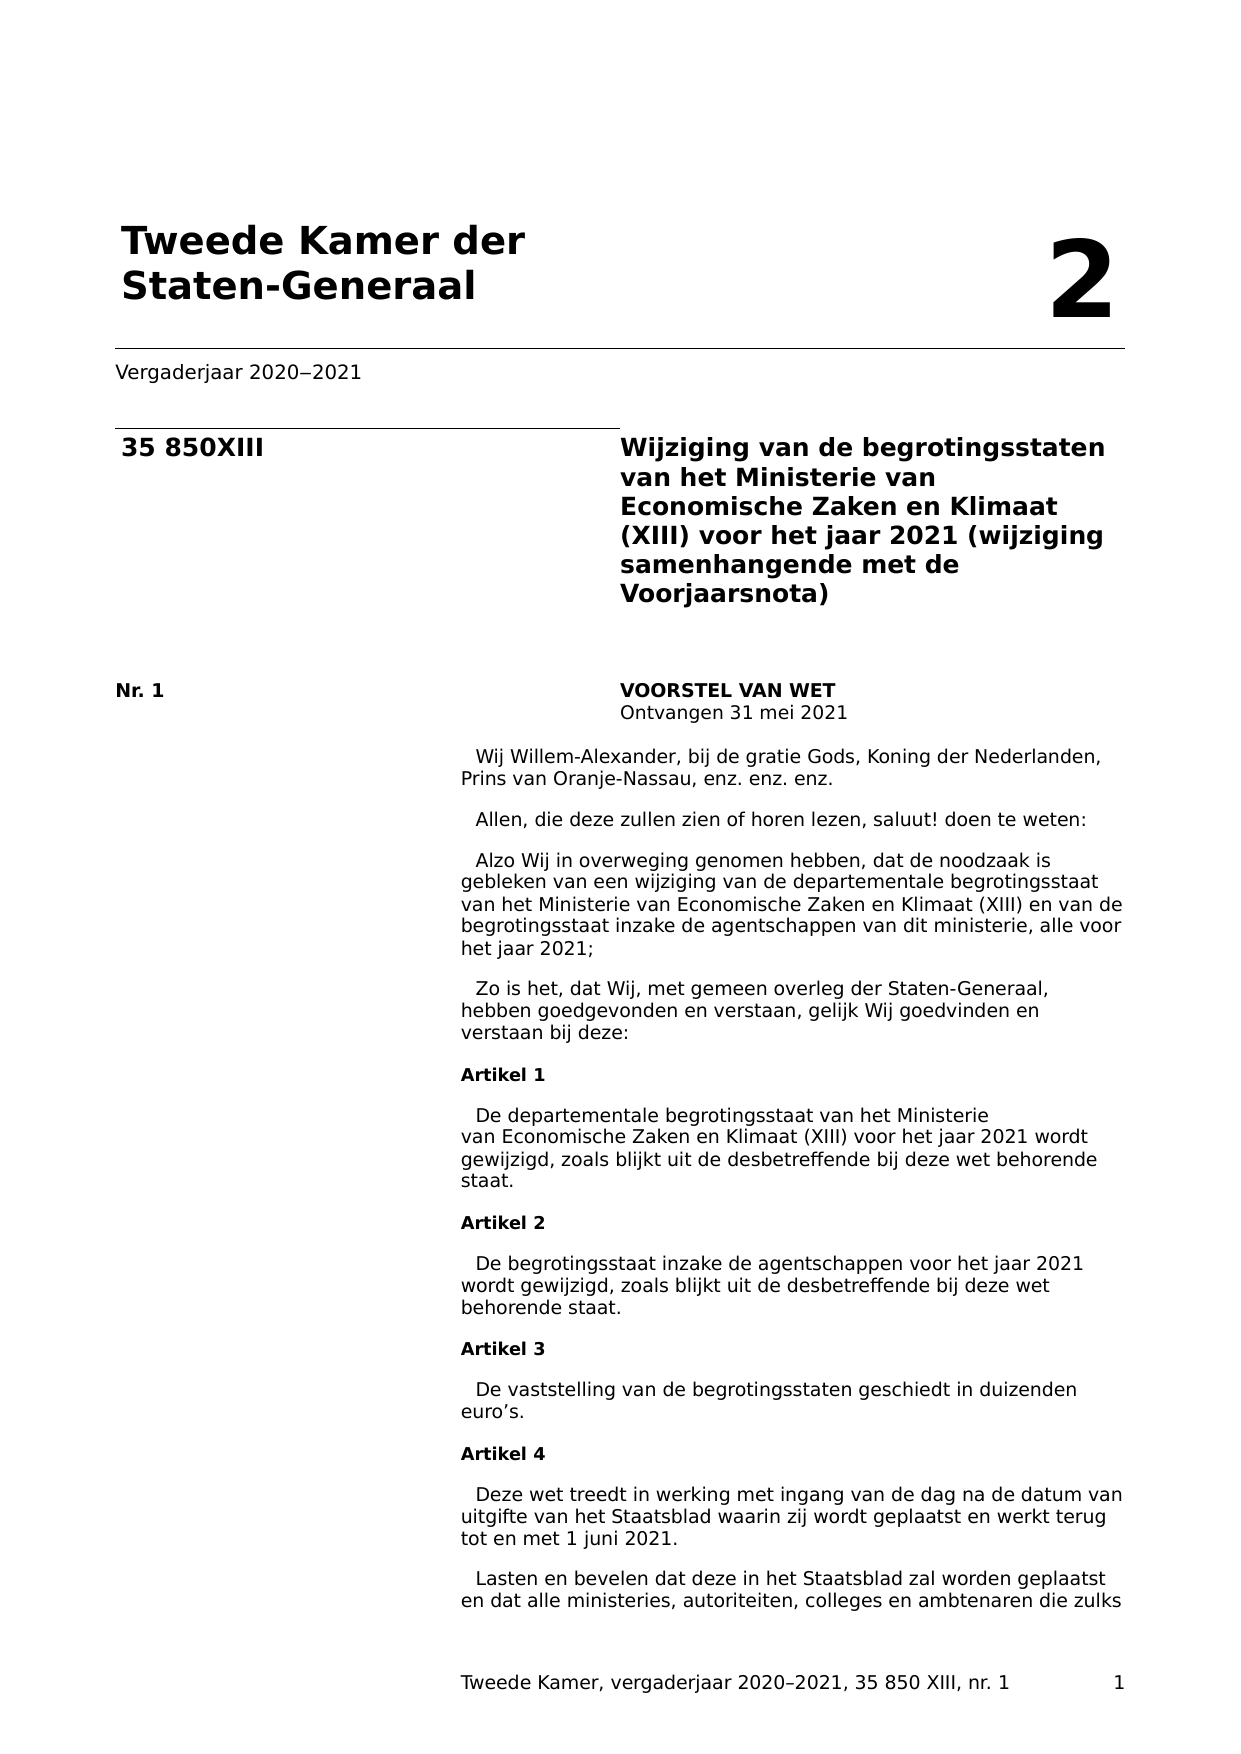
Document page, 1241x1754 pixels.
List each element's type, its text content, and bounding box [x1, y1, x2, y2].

text Allen, die deze zullen zien of horen lezen, saluut! doen te weten: [461, 809, 1125, 831]
text De vaststelling van de begrotingsstaten geschiedt in duizenden euro’s. [461, 1379, 1125, 1423]
text Lasten en bevelen dat deze in het Staatsblad zal worden geplaatst en dat alle ministeries, autoriteiten, colleges en ambtenaren die zulks [461, 1568, 1125, 1612]
text Alzo Wij in overweging genomen hebben, dat de noodzaak is gebleken van een wijziging van de departementale begrotingsstaat van het Ministerie van Economische Zaken en Klimaat (XIII) en van de begrotingsstaat inzake de agentschappen van dit ministerie, alle voor het jaar 2021; [461, 849, 1125, 959]
table_header Tweede Kamer der Staten-Generaal [115, 213, 620, 348]
table_cell Vergaderjaar 2020‒2021 [115, 349, 1125, 384]
table_header Wijziging van de begrotingsstaten van het Ministerie van Economische Zaken en Klimaat (XIII) voor het jaar 2021 (wijziging samenhangende met de Voorjaarsnota) [620, 428, 1125, 614]
text Zo is het, dat Wij, met gemeen overleg der Staten-Generaal, hebben goedgevonden en verstaan, gelijk Wij goedvinden en verstaan bij deze: [461, 978, 1125, 1044]
text De begrotingsstaat inzake de agentschappen voor het jaar 2021 wordt gewijzigd, zoals blijkt uit de desbetreffende bij deze wet behorende staat. [461, 1253, 1125, 1319]
table_header Nr. 1 [115, 680, 620, 746]
title Artikel 1 [461, 1063, 1125, 1086]
table_header 35 850XIII [115, 429, 620, 614]
text De departementale begrotingsstaat van het Ministerie van Economische Zaken en Klimaat (XIII) voor het jaar 2021 wordt gewijzigd, zoals blijkt uit de desbetreffende bij deze wet behorende staat. [461, 1104, 1125, 1192]
title Artikel 4 [461, 1442, 1125, 1465]
table_header Voorstel van Wet Ontvangen 31 mei 2021 [620, 680, 1125, 746]
text Wij Willem-Alexander, bij de gratie Gods, Koning der Nederlanden, Prins van Oranje-Nassau, enz. enz. enz. [461, 746, 1125, 790]
title Artikel 2 [461, 1211, 1125, 1234]
title Artikel 3 [461, 1337, 1125, 1360]
text Deze wet treedt in werking met ingang van de dag na de datum van uitgifte van het Staatsblad waarin zij wordt geplaatst en werkt terug tot en met 1 juni 2021. [461, 1483, 1125, 1549]
table_header 2 [620, 213, 1125, 348]
